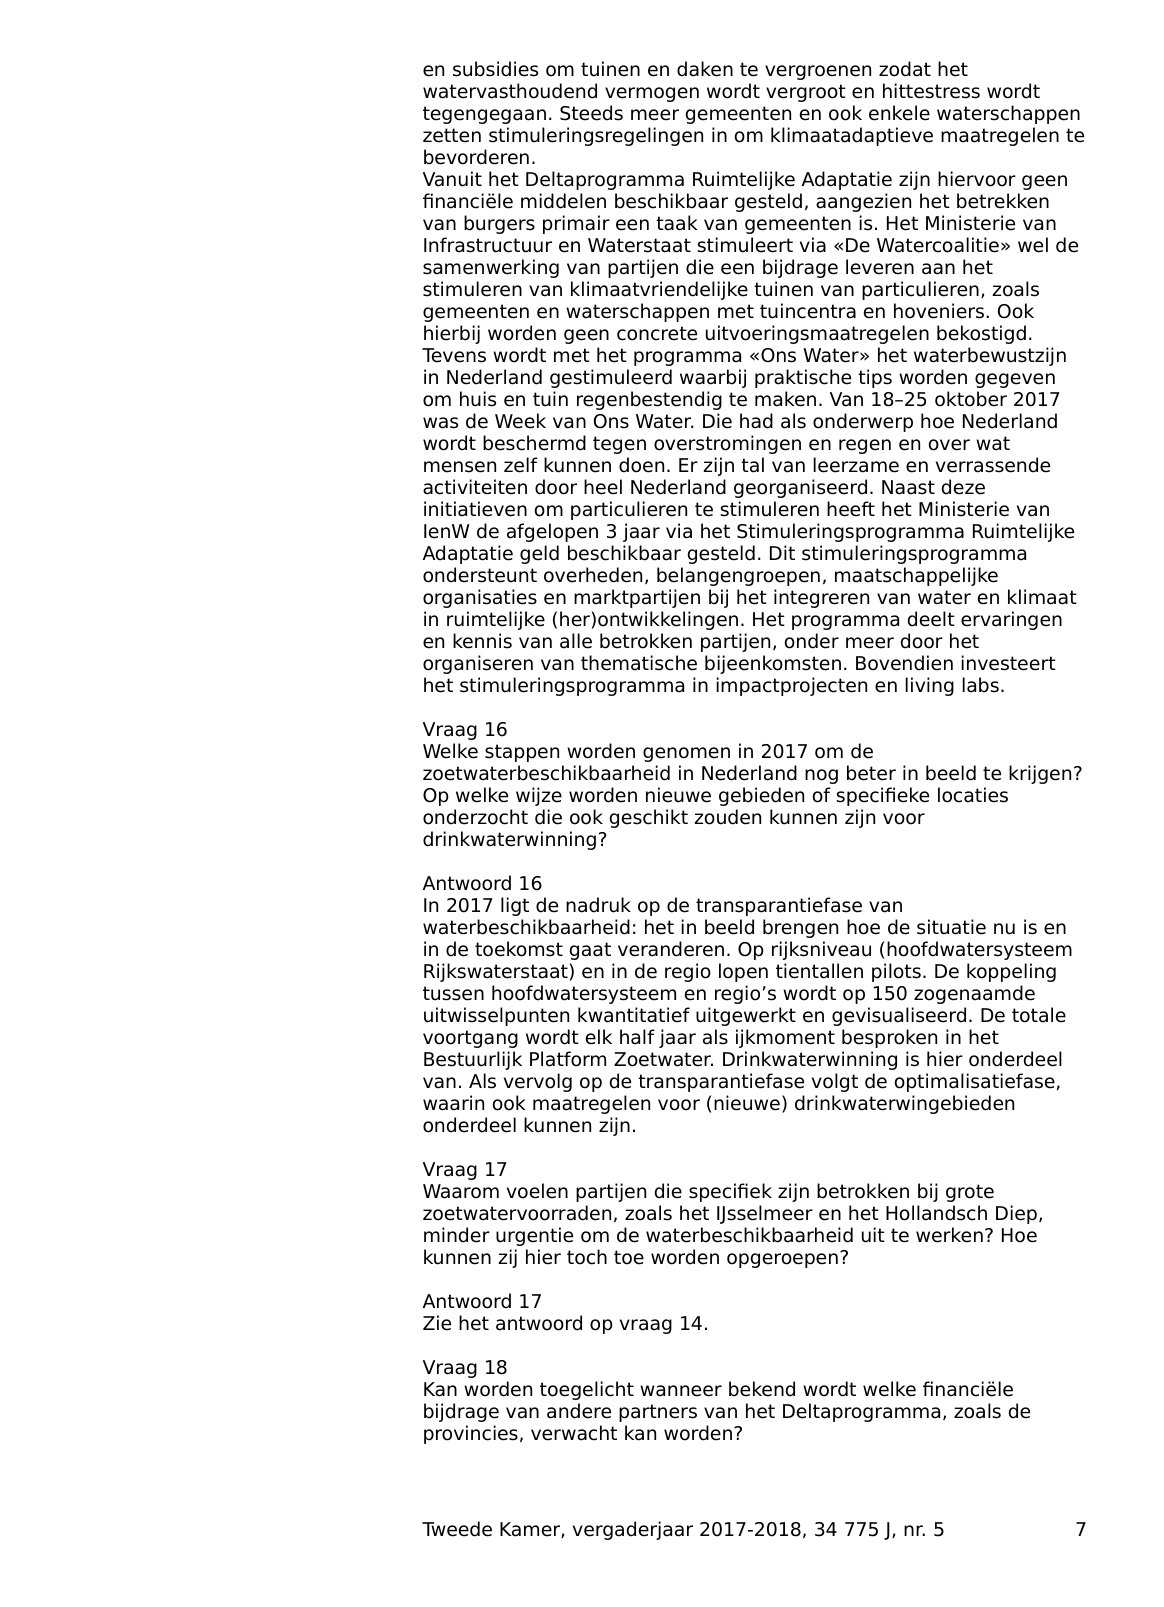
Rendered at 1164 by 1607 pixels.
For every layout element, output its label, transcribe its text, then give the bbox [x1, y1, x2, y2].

text Waarom voelen partijen die specifiek zijn betrokken bij grote zoetwatervoorraden, zoals het IJsselmeer en het Hollandsch Diep, minder urgentie om de waterbeschikbaarheid uit te werken? Hoe kunnen zij hier toch toe worden opgeroepen? [422, 1181, 1087, 1268]
text Kan worden toegelicht wanneer bekend wordt welke financiële bijdrage van andere partners van het Deltaprogramma, zoals de provincies, verwacht kan worden? [422, 1379, 1087, 1445]
text Vanuit het Deltaprogramma Ruimtelijke Adaptatie zijn hiervoor geen financiële middelen beschikbaar gesteld, aangezien het betrekken van burgers primair een taak van gemeenten is. Het Ministerie van Infrastructuur en Waterstaat stimuleert via «De Watercoalitie» wel de samenwerking van partijen die een bijdrage leveren aan het stimuleren van klimaatvriendelijke tuinen van particulieren, zoals gemeenten en waterschappen met tuincentra en hoveniers. Ook hierbij worden geen concrete uitvoeringsmaatregelen bekostigd. Tevens wordt met het programma «Ons Water» het waterbewustzijn in Nederland gestimuleerd waarbij praktische tips worden gegeven om huis en tuin regenbestendig te maken. Van 18–25 oktober 2017 was de Week van Ons Water. Die had als onderwerp hoe Nederland wordt beschermd tegen overstromingen en regen en over wat mensen zelf kunnen doen. Er zijn tal van leerzame en verrassende activiteiten door heel Nederland georganiseerd. Naast deze initiatieven om particulieren te stimuleren heeft het Ministerie van IenW de afgelopen 3 jaar via het Stimuleringsprogramma Ruimtelijke Adaptatie geld beschikbaar gesteld. Dit stimuleringsprogramma ondersteunt overheden, belangengroepen, maatschappelijke organisaties en marktpartijen bij het integreren van water en klimaat in ruimtelijke (her)ontwikkelingen. Het programma deelt ervaringen en kennis van alle betrokken partijen, onder meer door het organiseren van thematische bijeenkomsten. Bovendien investeert het stimuleringsprogramma in impactprojecten en living labs. [422, 169, 1087, 696]
text Vraag 16 [422, 719, 1087, 741]
text Vraag 18 [422, 1357, 1087, 1379]
text In 2017 ligt de nadruk op de transparantiefase van waterbeschikbaarheid: het in beeld brengen hoe de situatie nu is en in de toekomst gaat veranderen. Op rijksniveau (hoofdwatersysteem Rijkswaterstaat) en in de regio lopen tientallen pilots. De koppeling tussen hoofdwatersysteem en regio’s wordt op 150 zogenaamde uitwisselpunten kwantitatief uitgewerkt en gevisualiseerd. De totale voortgang wordt elk half jaar als ijkmoment besproken in het Bestuurlijk Platform Zoetwater. Drinkwaterwinning is hier onderdeel van. Als vervolg op de transparantiefase volgt de optimalisatiefase, waarin ook maatregelen voor (nieuwe) drinkwaterwingebieden onderdeel kunnen zijn. [422, 895, 1087, 1136]
text Vraag 17 [422, 1159, 1087, 1181]
text Antwoord 16 [422, 873, 1087, 895]
text Antwoord 17 [422, 1291, 1087, 1313]
text Zie het antwoord op vraag 14. [422, 1313, 1087, 1335]
text Welke stappen worden genomen in 2017 om de zoetwaterbeschikbaarheid in Nederland nog beter in beeld te krijgen? Op welke wijze worden nieuwe gebieden of specifieke locaties onderzocht die ook geschikt zouden kunnen zijn voor drinkwaterwinning? [422, 741, 1087, 851]
text en subsidies om tuinen en daken te vergroenen zodat het watervasthoudend vermogen wordt vergroot en hittestress wordt tegengegaan. Steeds meer gemeenten en ook enkele waterschappen zetten stimuleringsregelingen in om klimaatadaptieve maatregelen te bevorderen. [422, 59, 1087, 169]
